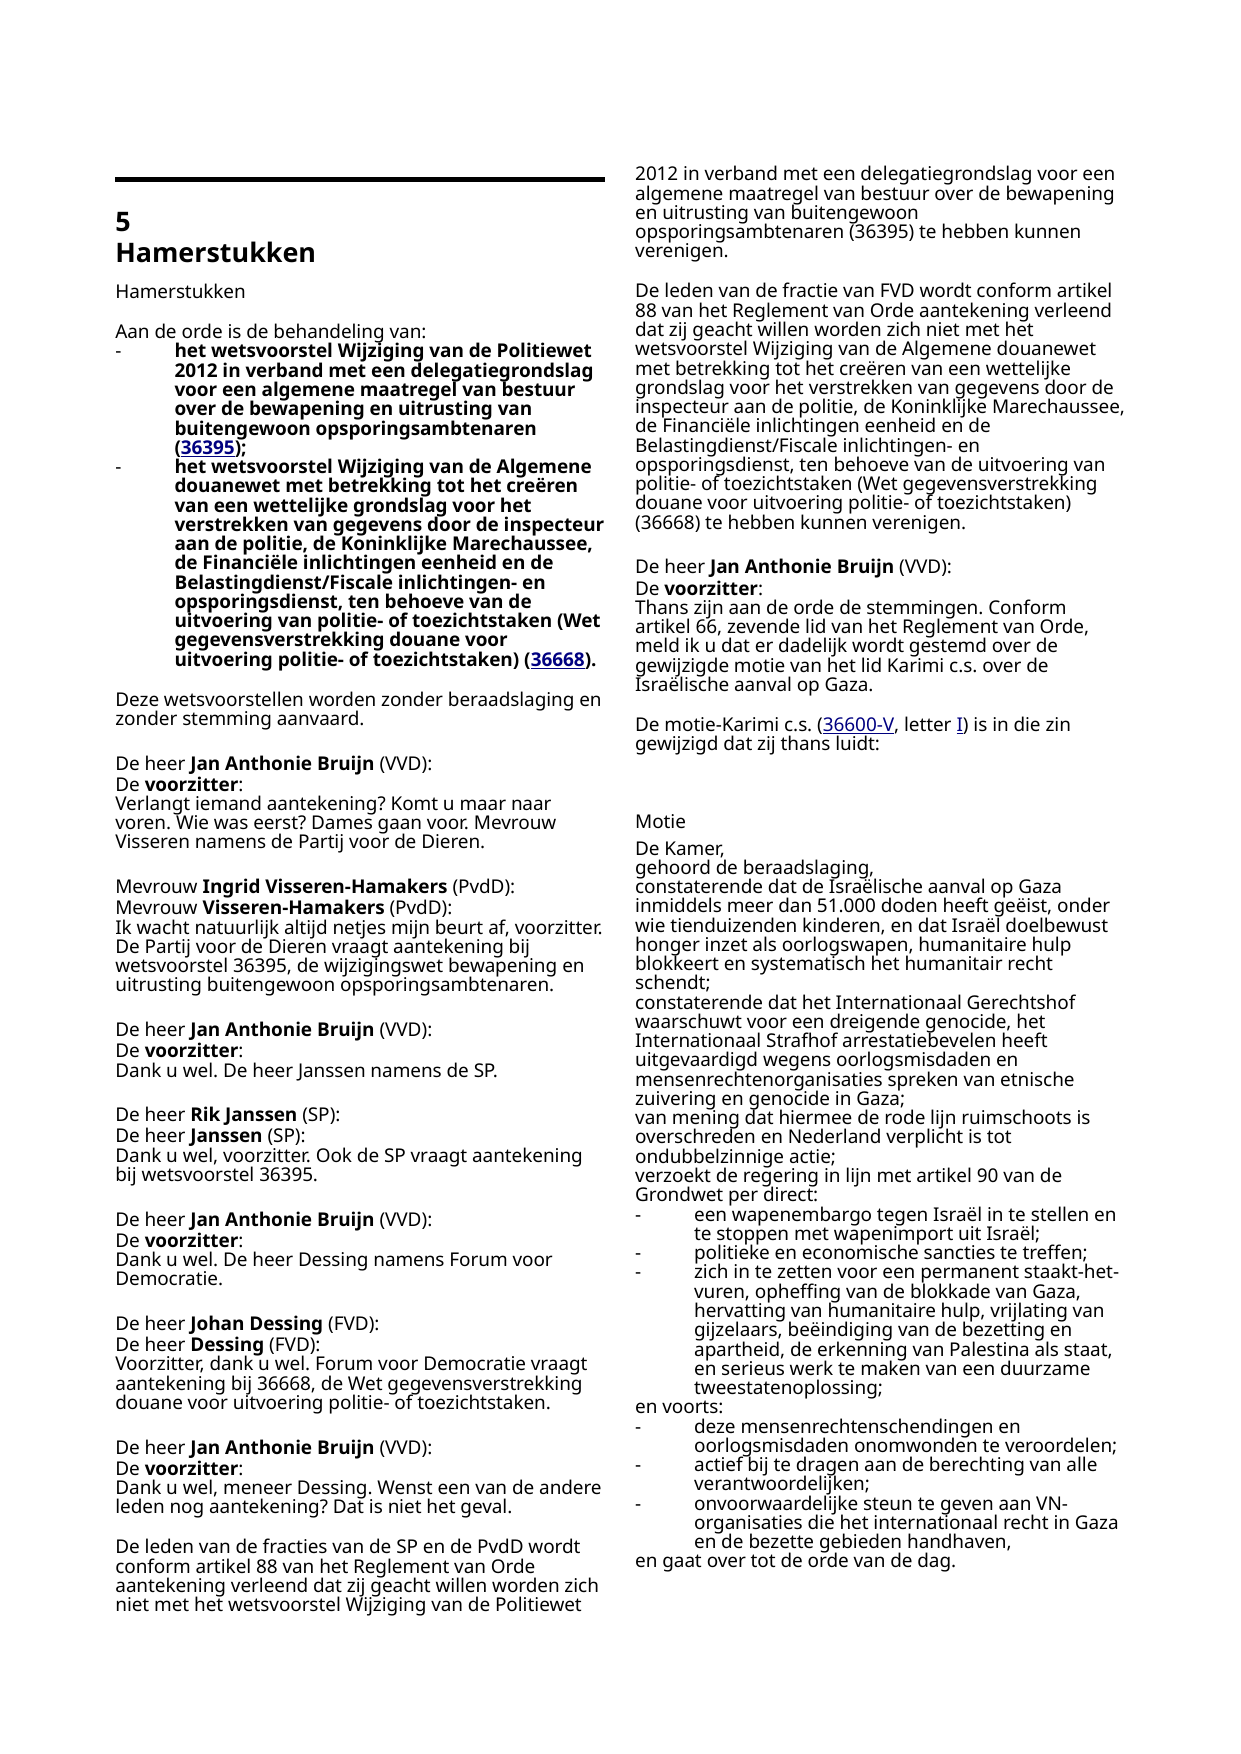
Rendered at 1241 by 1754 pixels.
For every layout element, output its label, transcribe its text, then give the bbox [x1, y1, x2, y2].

text en gaat over tot de orde van de dag. [635, 1552, 1125, 1572]
list een wapenembargo tegen Israël in te stellen en te stoppen met wapenimport uit Israël; [635, 1206, 1125, 1244]
text De voorzitter: [115, 1460, 605, 1479]
text van mening dat hiermee de rode lijn ruimschoots is overschreden en Nederland verplicht is tot ondubbelzinnige actie; [635, 1109, 1125, 1167]
text 2012 in verband met een delegatiegrondslag voor een algemene maatregel van bestuur over de bewapening en uitrusting van buitengewoon opsporingsambtenaren (36395) te hebben kunnen verenigen. [635, 165, 1125, 262]
list onvoorwaardelijke steun te geven aan VN-organisaties die het internationaal recht in Gaza en de bezette gebieden handhaven, [635, 1495, 1125, 1552]
text Mevrouw Visseren-Hamakers (PvdD): [115, 899, 605, 919]
text De heer Jan Anthonie Bruijn (VVD): [115, 750, 605, 776]
text Ik wacht natuurlijk altijd netjes mijn beurt af, voorzitter. De Partij voor de Dieren vraagt aantekening bij wetsvoorstel 36395, de wijzigingswet bewapening en uitrusting buitengewoon opsporingsambtenaren. [115, 919, 605, 996]
list actief bij te dragen aan de berechting van alle verantwoordelijken; [635, 1456, 1125, 1495]
text Dank u wel. De heer Dessing namens Forum voor Democratie. [115, 1251, 605, 1289]
text gehoord de beraadslaging, [635, 859, 1125, 878]
text Voorzitter, dank u wel. Forum voor Democratie vraagt aantekening bij 36668, de Wet gegevensverstrekking douane voor uitvoering politie- of toezichtstaken. [115, 1355, 605, 1413]
text Dank u wel, voorzitter. Ook de SP vraagt aantekening bij wetsvoorstel 36395. [115, 1147, 605, 1185]
text constaterende dat de Israëlische aanval op Gaza inmiddels meer dan 51.000 doden heeft geëist, onder wie tienduizenden kinderen, en dat Israël doelbewust honger inzet als oorlogswapen, humanitaire hulp blokkeert en systematisch het humanitair recht schendt; [635, 878, 1125, 994]
text De leden van de fractie van FVD wordt conform artikel 88 van het Reglement van Orde aantekening verleend dat zij geacht willen worden zich niet met het wetsvoorstel Wijziging van de Algemene douanewet met betrekking tot het creëren van een wettelijke grondslag voor het verstrekken van gegevens door de inspecteur aan de politie, de Koninklijke Marechaussee, de Financiële inlichtingen eenheid en de Belastingdienst/Fiscale inlichtingen- en opsporingsdienst, ten behoeve van de uitvoering van politie- of toezichtstaken (Wet gegevensverstrekking douane voor uitvoering politie- of toezichtstaken) (36668) te hebben kunnen verenigen. [635, 282, 1125, 533]
text Verlangt iemand aantekening? Komt u maar naar voren. Wie was eerst? Dames gaan voor. Mevrouw Visseren namens de Partij voor de Dieren. [115, 795, 605, 853]
text De heer Jan Anthonie Bruijn (VVD): [115, 1434, 605, 1460]
text De voorzitter: [115, 1042, 605, 1062]
text De heer Jan Anthonie Bruijn (VVD): [635, 554, 1125, 579]
text De motie-Karimi c.s. (36600-V, letter I) is in die zin gewijzigd dat zij thans luidt: [635, 716, 1125, 754]
text De Kamer, [635, 839, 1125, 859]
text De heer Jan Anthonie Bruijn (VVD): [115, 1206, 605, 1232]
text De heer Jan Anthonie Bruijn (VVD): [115, 1017, 605, 1042]
text De voorzitter: [635, 579, 1125, 599]
text en voorts: [635, 1398, 1125, 1418]
list zich in te zetten voor een permanent staakt-het-vuren, opheffing van de blokkade van Gaza, hervatting van humanitaire hulp, vrijlating van gijzelaars, beëindiging van de bezetting en apartheid, de erkenning van Palestina als staat, en serieus werk te maken van een duurzame tweestatenoplossing; [635, 1263, 1125, 1398]
list het wetsvoorstel Wijziging van de Algemene douanewet met betrekking tot het creëren van een wettelijke grondslag voor het verstrekken van gegevens door de inspecteur aan de politie, de Koninklijke Marechaussee, de Financiële inlichtingen eenheid en de Belastingdienst/Fiscale inlichtingen- en opsporingsdienst, ten behoeve van de uitvoering van politie- of toezichtstaken (Wet gegevensverstrekking douane voor uitvoering politie- of toezichtstaken) (36668). [115, 458, 605, 670]
text De voorzitter: [115, 776, 605, 795]
text 5 [115, 203, 605, 239]
text De voorzitter: [115, 1232, 605, 1251]
text De heer Dessing (FVD): [115, 1336, 605, 1355]
text Dank u wel. De heer Janssen namens de SP. [115, 1062, 605, 1081]
text Deze wetsvoorstellen worden zonder beraadslaging en zonder stemming aanvaard. [115, 691, 605, 729]
text Mevrouw Ingrid Visseren-Hamakers (PvdD): [115, 874, 605, 899]
text Thans zijn aan de orde de stemmingen. Conform artikel 66, zevende lid van het Reglement van Orde, meld ik u dat er dadelijk wordt gestemd over de gewijzigde motie van het lid Karimi c.s. over de Israëlische aanval op Gaza. [635, 599, 1125, 695]
text Hamerstukken [115, 283, 605, 302]
text De leden van de fracties van de SP en de PvdD wordt conform artikel 88 van het Reglement van Orde aantekening verleend dat zij geacht willen worden zich niet met het wetsvoorstel Wijziging van de Politiewet [115, 1538, 605, 1615]
list het wetsvoorstel Wijziging van de Politiewet 2012 in verband met een delegatiegrondslag voor een algemene maatregel van bestuur over de bewapening en uitrusting van buitengewoon opsporingsambtenaren (36395); [115, 342, 605, 458]
text Hamerstukken [115, 239, 605, 283]
list deze mensenrechtenschendingen en oorlogsmisdaden onomwonden te veroordelen; [635, 1418, 1125, 1456]
text Motie [635, 808, 1125, 833]
text De heer Rik Janssen (SP): [115, 1102, 605, 1127]
text Aan de orde is de behandeling van: [115, 323, 605, 342]
text constaterende dat het Internationaal Gerechtshof waarschuwt voor een dreigende genocide, het Internationaal Strafhof arrestatiebevelen heeft uitgevaardigd wegens oorlogsmisdaden en mensenrechtenorganisaties spreken van etnische zuivering en genocide in Gaza; [635, 994, 1125, 1109]
text De heer Johan Dessing (FVD): [115, 1310, 605, 1336]
list politieke en economische sancties te treffen; [635, 1244, 1125, 1263]
text verzoekt de regering in lijn met artikel 90 van de Grondwet per direct: [635, 1167, 1125, 1206]
text Dank u wel, meneer Dessing. Wenst een van de andere leden nog aantekening? Dat is niet het geval. [115, 1479, 605, 1518]
text De heer Janssen (SP): [115, 1127, 605, 1147]
